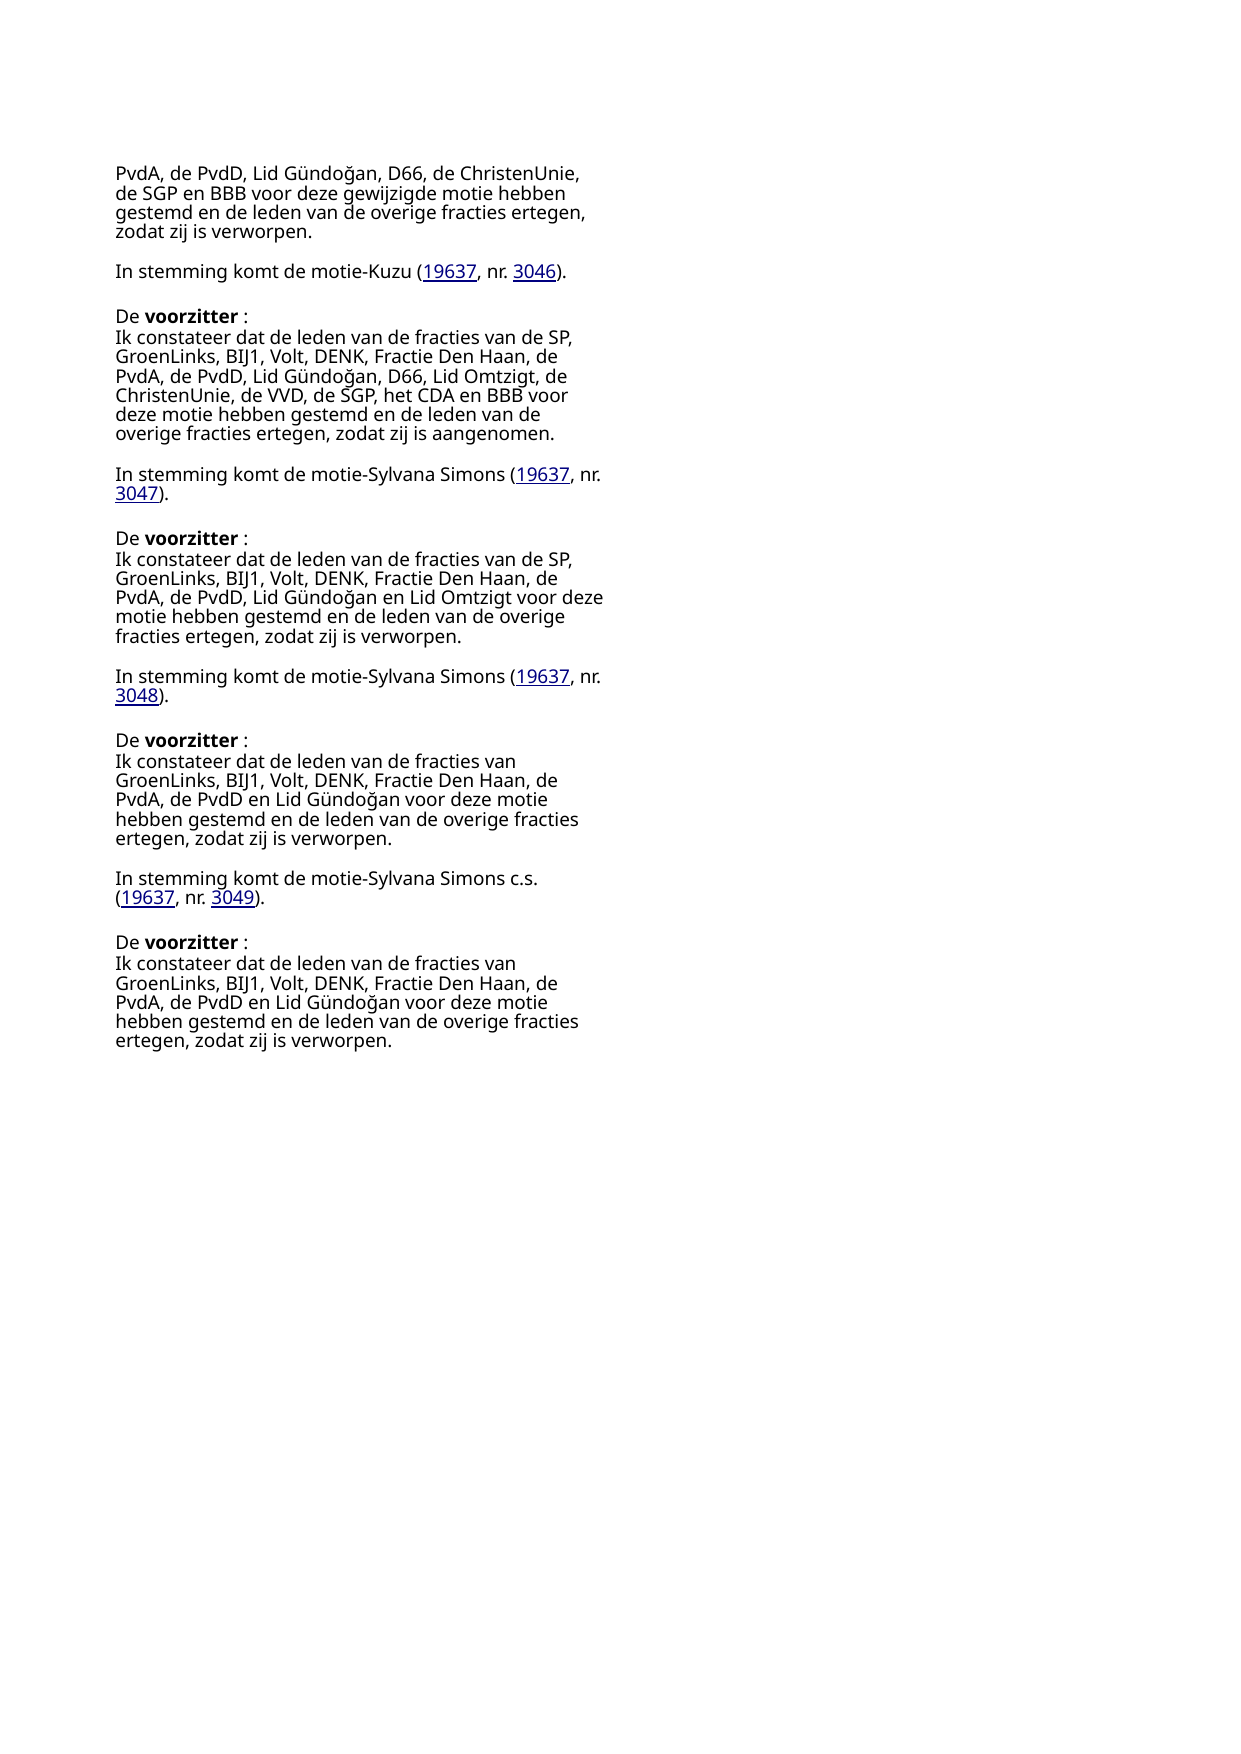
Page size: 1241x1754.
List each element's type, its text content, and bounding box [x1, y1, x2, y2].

text De voorzitter : [115, 727, 605, 753]
text In stemming komt de motie-Sylvana Simons (19637, nr. 3048). [115, 668, 605, 706]
text Ik constateer dat de leden van de fracties van GroenLinks, BIJ1, Volt, DENK, Fractie Den Haan, de PvdA, de PvdD en Lid Gündoğan voor deze motie hebben gestemd en de leden van de overige fracties ertegen, zodat zij is verworpen. [115, 955, 605, 1052]
text In stemming komt de motie-Kuzu (19637, nr. 3046). [115, 263, 605, 282]
text In stemming komt de motie-Sylvana Simons (19637, nr. 3047). [115, 466, 605, 504]
text Ik constateer dat de leden van de fracties van GroenLinks, BIJ1, Volt, DENK, Fractie Den Haan, de PvdA, de PvdD en Lid Gündoğan voor deze motie hebben gestemd en de leden van de overige fracties ertegen, zodat zij is verworpen. [115, 753, 605, 849]
text De voorzitter : [115, 929, 605, 955]
text In stemming komt de motie-Sylvana Simons c.s. (19637, nr. 3049). [115, 870, 605, 909]
text Ik constateer dat de leden van de fracties van de SP, GroenLinks, BIJ1, Volt, DENK, Fractie Den Haan, de PvdA, de PvdD, Lid Gündoğan en Lid Omtzigt voor deze motie hebben gestemd en de leden van de overige fracties ertegen, zodat zij is verworpen. [115, 551, 605, 647]
text De voorzitter : [115, 525, 605, 551]
text De voorzitter : [115, 303, 605, 329]
text Ik constateer dat de leden van de fracties van de SP, GroenLinks, BIJ1, Volt, DENK, Fractie Den Haan, de PvdA, de PvdD, Lid Gündoğan, D66, Lid Omtzigt, de ChristenUnie, de VVD, de SGP, het CDA en BBB voor deze motie hebben gestemd en de leden van de overige fracties ertegen, zodat zij is aangenomen. [115, 329, 605, 445]
text PvdA, de PvdD, Lid Gündoğan, D66, de ChristenUnie, de SGP en BBB voor deze gewijzigde motie hebben gestemd en de leden van de overige fracties ertegen, zodat zij is verworpen. [115, 165, 605, 242]
